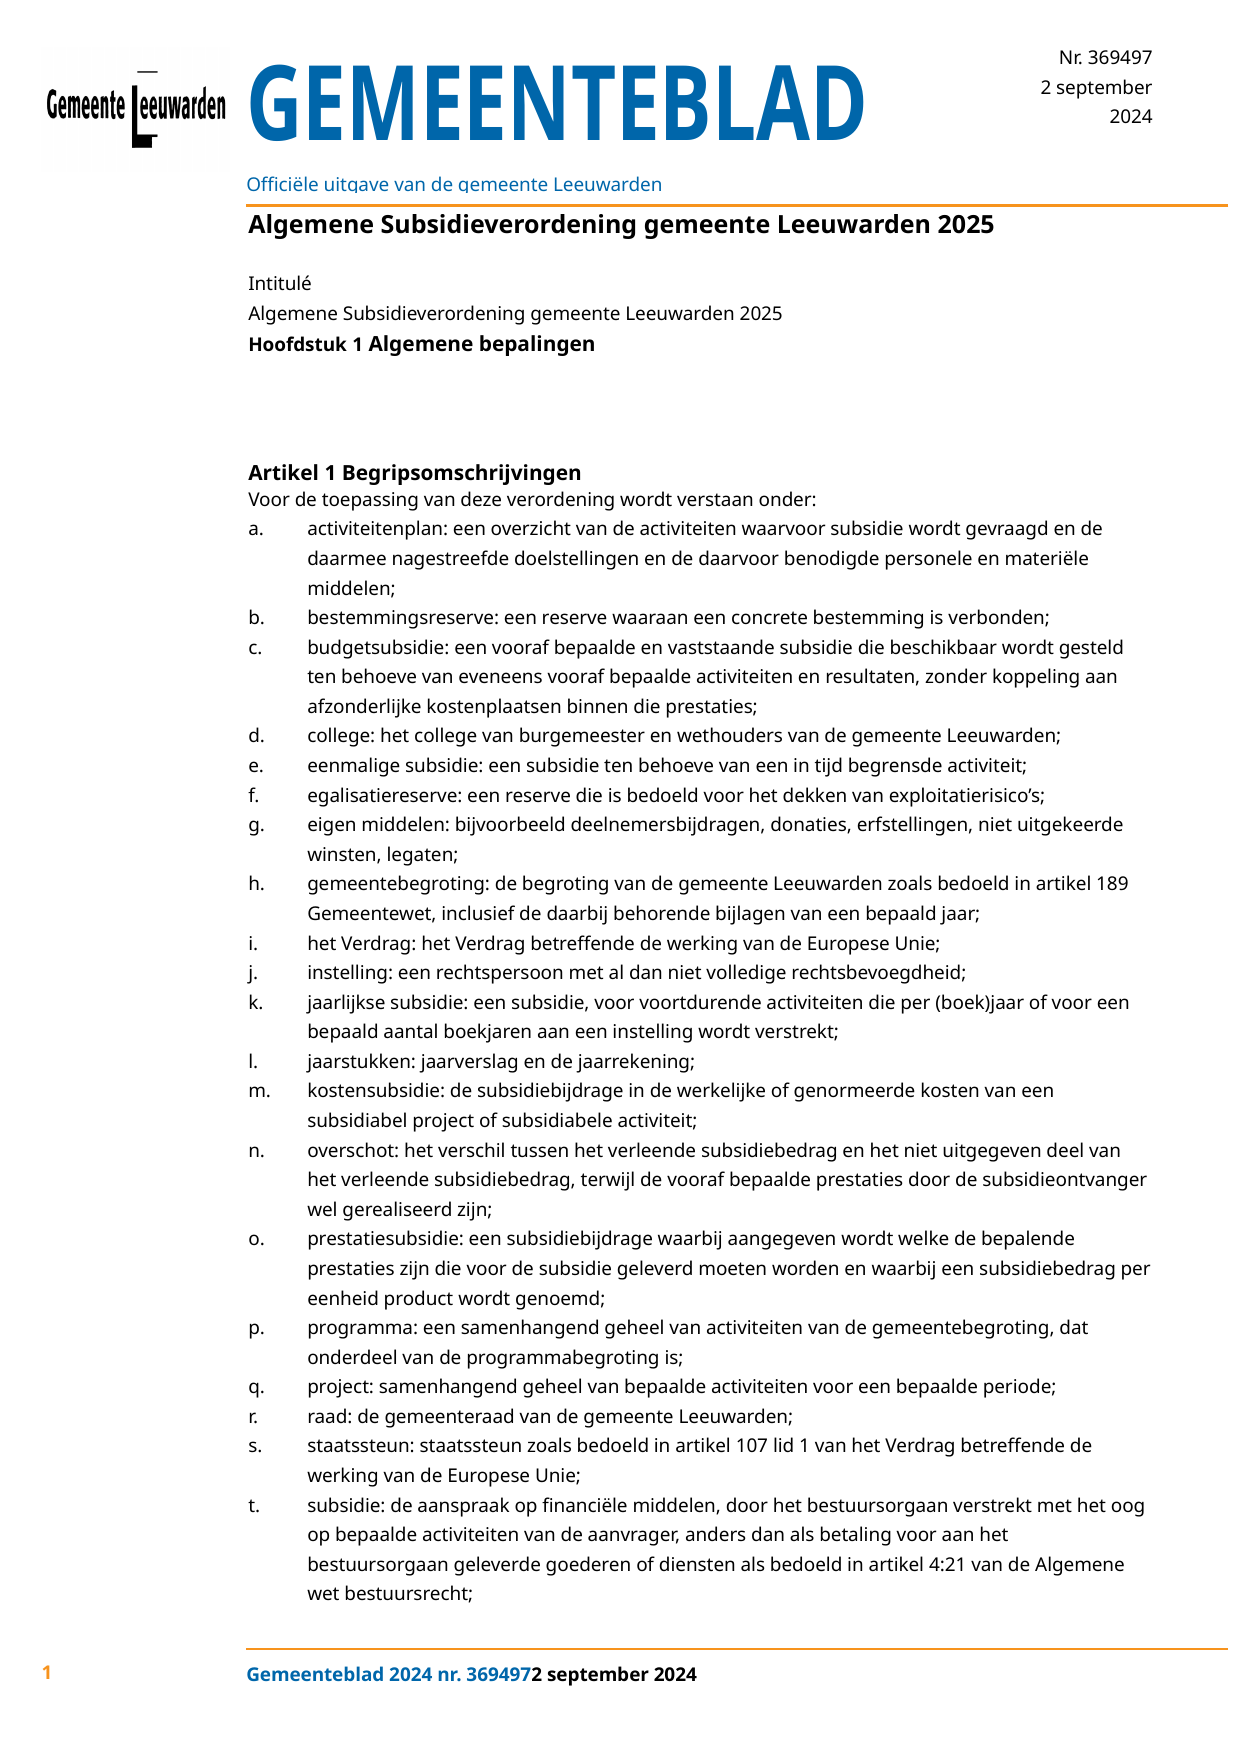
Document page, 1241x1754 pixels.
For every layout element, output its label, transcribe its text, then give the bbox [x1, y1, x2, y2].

list project: samenhangend geheel van bepaalde activiteiten voor een bepaalde periode; [248, 1373, 1152, 1399]
list kostensubsidie: de subsidiebijdrage in de werkelijke of genormeerde kosten van een subsidiabel project of subsidiabele activiteit; [248, 1078, 1152, 1133]
text Algemene Subsidieverordening gemeente Leeuwarden 2025 [248, 207, 1152, 241]
list raad: de gemeenteraad van de gemeente Leeuwarden; [248, 1403, 1152, 1429]
list egalisatiereserve: een reserve die is bedoeld voor het dekken van exploitatierisico’s; [248, 782, 1152, 808]
list subsidie: de aanspraak op financiële middelen, door het bestuursorgaan verstrekt met het oog op bepaalde activiteiten van de aanvrager, anders dan als betaling voor aan het bestuursorgaan geleverde goederen of diensten als bedoeld in artikel 4:21 van de Algemene wet bestuursrecht; [248, 1492, 1152, 1606]
text Hoofdstuk 1 Algemene bepalingen [248, 329, 1152, 358]
text Artikel 1 Begripsomschrijvingen [248, 458, 1152, 486]
list eigen middelen: bijvoorbeeld deelnemersbijdragen, donaties, erfstellingen, niet uitgekeerde winsten, legaten; [248, 811, 1152, 867]
list staatssteun: staatssteun zoals bedoeld in artikel 107 lid 1 van het Verdrag betreffende de werking van de Europese Unie; [248, 1433, 1152, 1488]
list eenmalige subsidie: een subsidie ten behoeve van een in tijd begrensde activiteit; [248, 752, 1152, 778]
list prestatiesubsidie: een subsidiebijdrage waarbij aangegeven wordt welke de bepalende prestaties zijn die voor de subsidie geleverd moeten worden en waarbij een subsidiebedrag per eenheid product wordt genoemd; [248, 1226, 1152, 1311]
list bestemmingsreserve: een reserve waaraan een concrete bestemming is verbonden; [248, 604, 1152, 630]
list het Verdrag: het Verdrag betreffende de werking van de Europese Unie; [248, 930, 1152, 956]
picture [41, 47, 231, 172]
list activiteitenplan: een overzicht van de activiteiten waarvoor subsidie wordt gevraagd en de daarmee nagestreefde doelstellingen en de daarvoor benodigde personele en materiële middelen; [248, 516, 1152, 601]
text Intitulé [248, 270, 1152, 296]
text Algemene Subsidieverordening gemeente Leeuwarden 2025 [248, 300, 1152, 326]
list jaarlijkse subsidie: een subsidie, voor voortdurende activiteiten die per (boek)jaar of voor een bepaald aantal boekjaren aan een instelling wordt verstrekt; [248, 989, 1152, 1044]
list jaarstukken: jaarverslag en de jaarrekening; [248, 1048, 1152, 1074]
list college: het college van burgemeester en wethouders van de gemeente Leeuwarden; [248, 723, 1152, 748]
list instelling: een rechtspersoon met al dan niet volledige rechtsbevoegdheid; [248, 959, 1152, 985]
text Voor de toepassing van deze verordening wordt verstaan onder: [248, 486, 1152, 512]
list gemeentebegroting: de begroting van de gemeente Leeuwarden zoals bedoeld in artikel 189 Gemeentewet, inclusief de daarbij behorende bijlagen van een bepaald jaar; [248, 871, 1152, 926]
list budgetsubsidie: een vooraf bepaalde en vaststaande subsidie die beschikbaar wordt gesteld ten behoeve van eveneens vooraf bepaalde activiteiten en resultaten, zonder koppeling aan afzonderlijke kostenplaatsen binnen die prestaties; [248, 634, 1152, 719]
list overschot: het verschil tussen het verleende subsidiebedrag en het niet uitgegeven deel van het verleende subsidiebedrag, terwijl de vooraf bepaalde prestaties door de subsidieontvanger wel gerealiseerd zijn; [248, 1137, 1152, 1222]
list programma: een samenhangend geheel van activiteiten van de gemeentebegroting, dat onderdeel van de programmabegroting is; [248, 1314, 1152, 1370]
